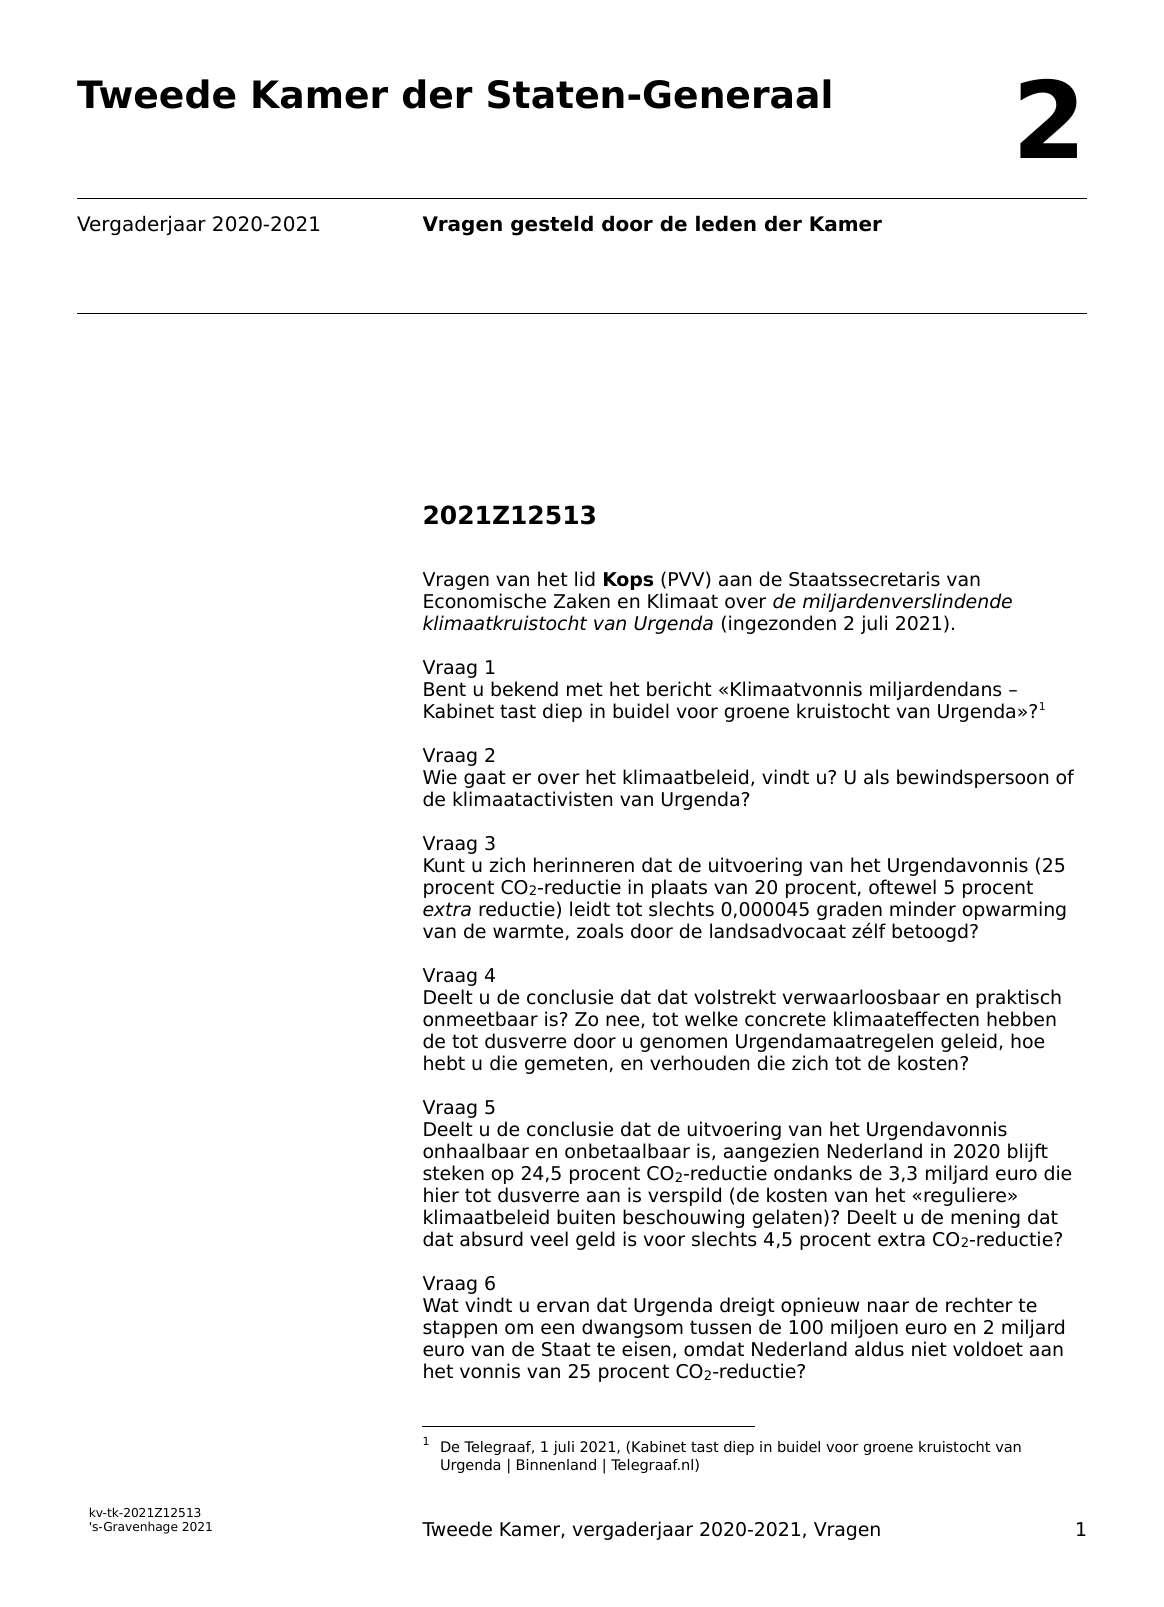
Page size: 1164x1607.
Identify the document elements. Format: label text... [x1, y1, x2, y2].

text De Telegraaf, 1 juli 2021, (Kabinet tast diep in buidel voor groene kruistocht van Urgenda | Binnenland | Telegraaf.nl) [422, 1435, 1087, 1474]
text 's-Gravenhage 2021 [88, 1520, 323, 1534]
table_header 2 [886, 59, 1087, 198]
text Vraag 2 [422, 745, 1087, 767]
text 2021Z12513 [422, 501, 1087, 531]
text Vraag 3 [422, 833, 1087, 855]
table_header Tweede Kamer der Staten-Generaal [77, 59, 886, 198]
text Kunt u zich herinneren dat de uitvoering van het Urgendavonnis (25 procent CO2-reductie in plaats van 20 procent, oftewel 5 procent extra reductie) leidt tot slechts 0,000045 graden minder opwarming van de warmte, zoals door de landsadvocaat zélf betoogd? [422, 855, 1087, 943]
text Deelt u de conclusie dat de uitvoering van het Urgendavonnis onhaalbaar en onbetaalbaar is, aangezien Nederland in 2020 blijft steken op 24,5 procent CO2-reductie ondanks de 3,3 miljard euro die hier tot dusverre aan is verspild (de kosten van het «reguliere» klimaatbeleid buiten beschouwing gelaten)? Deelt u de mening dat dat absurd veel geld is voor slechts 4,5 procent extra CO2-reductie? [422, 1119, 1087, 1251]
text Vraag 6 [422, 1273, 1087, 1295]
text Vragen van het lid Kops (PVV) aan de Staatssecretaris van Economische Zaken en Klimaat over de miljardenverslindende klimaatkruistocht van Urgenda (ingezonden 2 juli 2021). [422, 569, 1087, 635]
text Wie gaat er over het klimaatbeleid, vindt u? U als bewindspersoon of de klimaatactivisten van Urgenda? [422, 767, 1087, 811]
text Vraag 1 [422, 657, 1087, 679]
text Wat vindt u ervan dat Urgenda dreigt opnieuw naar de rechter te stappen om een dwangsom tussen de 100 miljoen euro en 2 miljard euro van de Staat te eisen, omdat Nederland aldus niet voldoet aan het vonnis van 25 procent CO2-reductie? [422, 1295, 1087, 1383]
text kv-tk-2021Z12513 [88, 1506, 323, 1520]
table_cell Vergaderjaar 2020-2021 [77, 199, 422, 313]
text Bent u bekend met het bericht «Klimaatvonnis miljardendans – Kabinet tast diep in buidel voor groene kruistocht van Urgenda»? [422, 679, 1087, 723]
text Vraag 5 [422, 1097, 1087, 1119]
text Vraag 4 [422, 965, 1087, 987]
table_cell Vragen gesteld door de leden der Kamer [422, 199, 1087, 313]
text Deelt u de conclusie dat dat volstrekt verwaarloosbaar en praktisch onmeetbaar is? Zo nee, tot welke concrete klimaateffecten hebben de tot dusverre door u genomen Urgendamaatregelen geleid, hoe hebt u die gemeten, en verhouden die zich tot de kosten? [422, 987, 1087, 1075]
